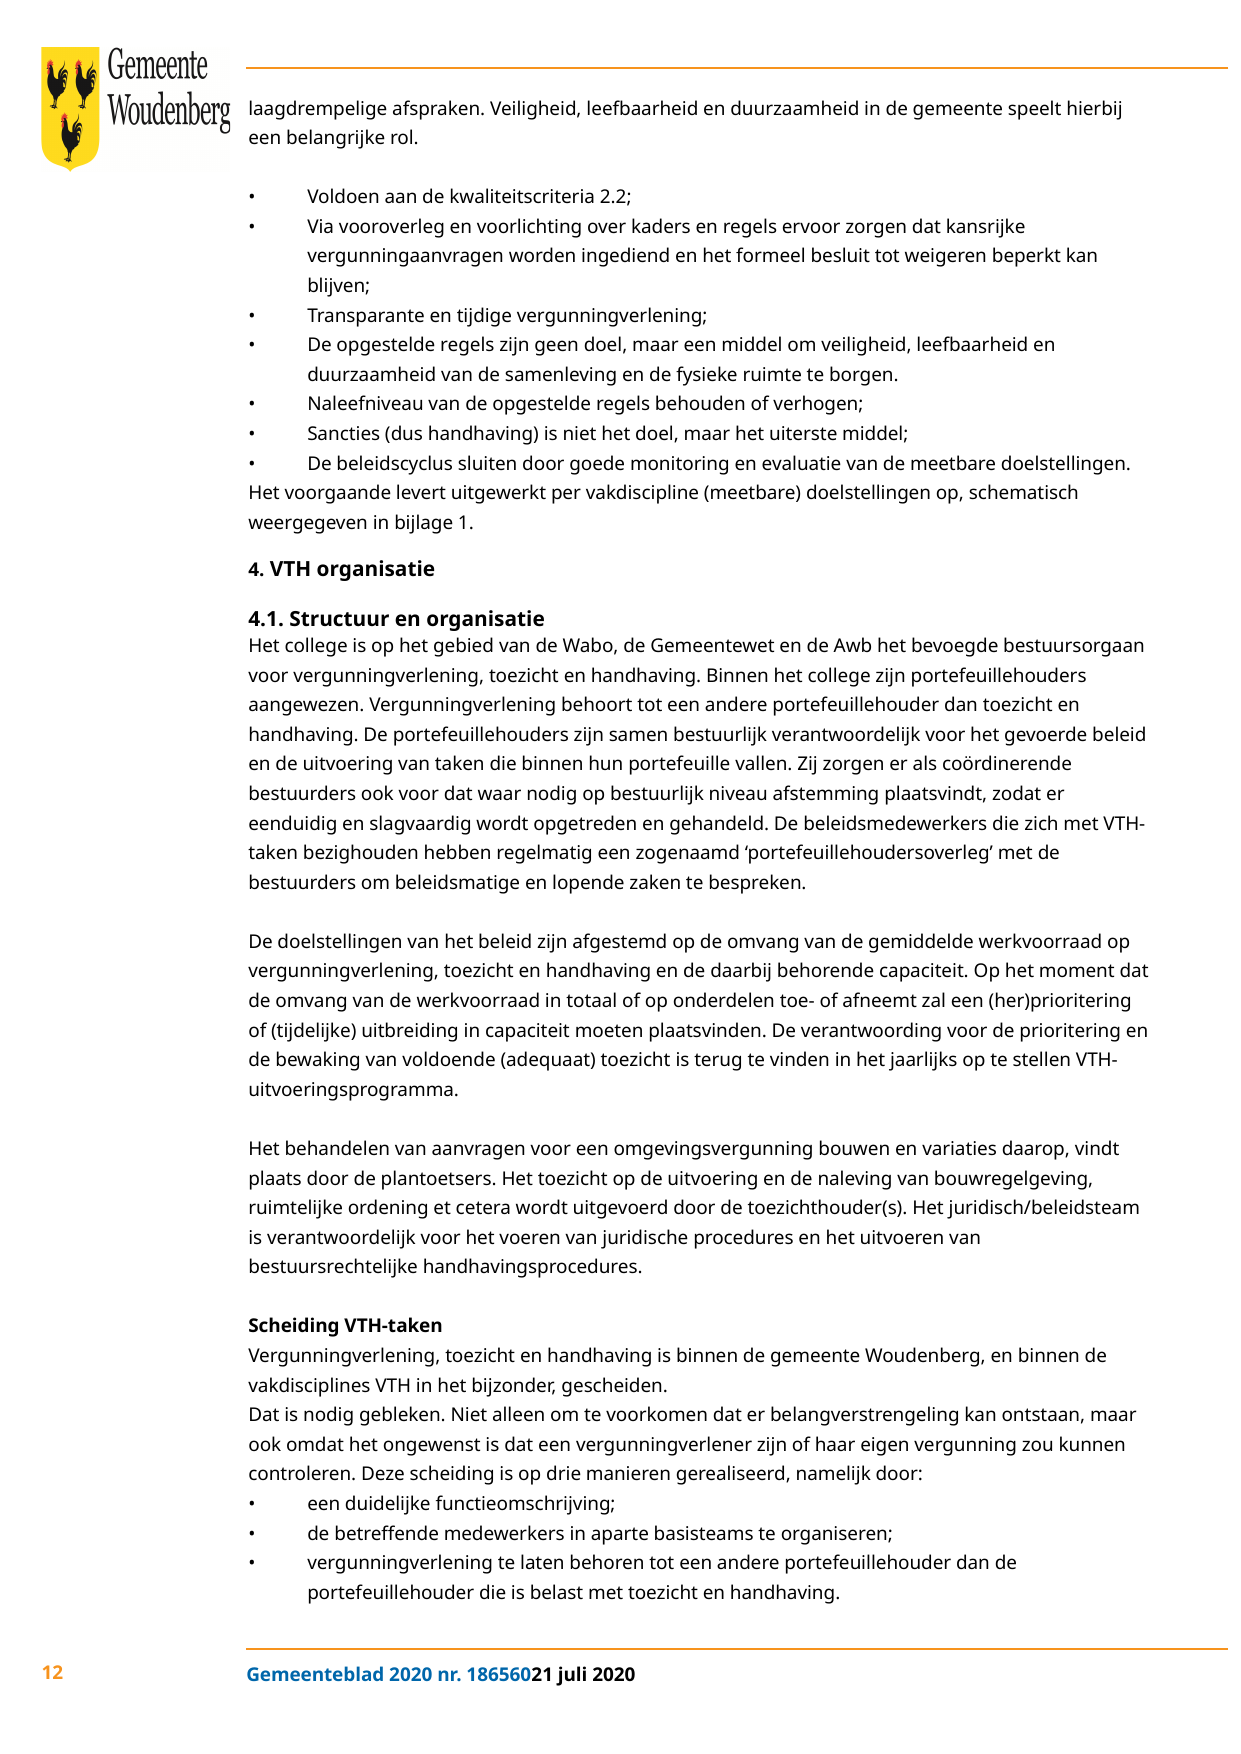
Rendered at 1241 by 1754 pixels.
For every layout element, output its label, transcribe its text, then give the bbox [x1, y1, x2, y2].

list Via vooroverleg en voorlichting over kaders en regels ervoor zorgen dat kansrijke vergunningaanvragen worden ingediend en het formeel besluit tot weigeren beperkt kan blijven; [248, 213, 1152, 298]
text Dat is nodig gebleken. Niet alleen om te voorkomen dat er belangverstrengeling kan ontstaan, maar ook omdat het ongewenst is dat een vergunningverlener zijn of haar eigen vergunning zou kunnen controleren. Deze scheiding is op drie manieren gerealiseerd, namelijk door: [248, 1401, 1152, 1486]
text Het voorgaande levert uitgewerkt per vakdiscipline (meetbare) doelstellingen op, schematisch weergegeven in bijlage 1. [248, 479, 1152, 535]
text Vergunningverlening, toezicht en handhaving is binnen de gemeente Woudenberg, en binnen de vakdisciplines VTH in het bijzonder, gescheiden. [248, 1342, 1152, 1398]
text 4.1. Structuur en organisatie [248, 604, 1152, 632]
list de betreffende medewerkers in aparte basisteams te organiseren; [248, 1520, 1152, 1546]
list Sancties (dus handhaving) is niet het doel, maar het uiterste middel; [248, 420, 1152, 446]
picture [41, 47, 231, 172]
list De opgestelde regels zijn geen doel, maar een middel om veiligheid, leefbaarheid en duurzaamheid van de samenleving en de fysieke ruimte te borgen. [248, 331, 1152, 387]
list vergunningverlening te laten behoren tot een andere portefeuillehouder dan de portefeuillehouder die is belast met toezicht en handhaving. [248, 1549, 1152, 1605]
text Scheiding VTH-taken [248, 1313, 1152, 1338]
text Het behandelen van aanvragen voor een omgevingsvergunning bouwen en variaties daarop, vindt plaats door de plantoetsers. Het toezicht op de uitvoering en de naleving van bouwregelgeving, ruimtelijke ordening et cetera wordt uitgevoerd door de toezichthouder(s). Het juridisch/beleidsteam is verantwoordelijk voor het voeren van juridische procedures en het uitvoeren van bestuursrechtelijke handhavingsprocedures. [248, 1135, 1152, 1279]
list Transparante en tijdige vergunningverlening; [248, 302, 1152, 328]
list Naleefniveau van de opgestelde regels behouden of verhogen; [248, 391, 1152, 416]
text Het college is op het gebied van de Wabo, de Gemeentewet en de Awb het bevoegde bestuursorgaan voor vergunningverlening, toezicht en handhaving. Binnen het college zijn portefeuillehouders aangewezen. Vergunningverlening behoort tot een andere portefeuillehouder dan toezicht en handhaving. De portefeuillehouders zijn samen bestuurlijk verantwoordelijk voor het gevoerde beleid en de uitvoering van taken die binnen hun portefeuille vallen. Zij zorgen er als coördinerende bestuurders ook voor dat waar nodig op bestuurlijk niveau afstemming plaatsvindt, zodat er eenduidig en slagvaardig wordt opgetreden en gehandeld. De beleidsmedewerkers die zich met VTH-taken bezighouden hebben regelmatig een zogenaamd ‘portefeuillehoudersoverleg’ met de bestuurders om beleidsmatige en lopende zaken te bespreken. [248, 632, 1152, 895]
list Voldoen aan de kwaliteitscriteria 2.2; [248, 183, 1152, 209]
text De doelstellingen van het beleid zijn afgestemd op de omvang van de gemiddelde werkvoorraad op vergunningverlening, toezicht en handhaving en de daarbij behorende capaciteit. Op het moment dat de omvang van de werkvoorraad in totaal of op onderdelen toe- of afneemt zal een (her)prioritering of (tijdelijke) uitbreiding in capaciteit moeten plaatsvinden. De verantwoording voor de prioritering en de bewaking van voldoende (adequaat) toezicht is terug te vinden in het jaarlijks op te stellen VTH-uitvoeringsprogramma. [248, 928, 1152, 1102]
text 4. VTH organisatie [248, 554, 1152, 583]
text laagdrempelige afspraken. Veiligheid, leefbaarheid en duurzaamheid in de gemeente speelt hierbij een belangrijke rol. [248, 95, 1152, 150]
list een duidelijke functieomschrijving; [248, 1490, 1152, 1516]
list De beleidscyclus sluiten door goede monitoring en evaluatie van de meetbare doelstellingen. [248, 450, 1152, 476]
